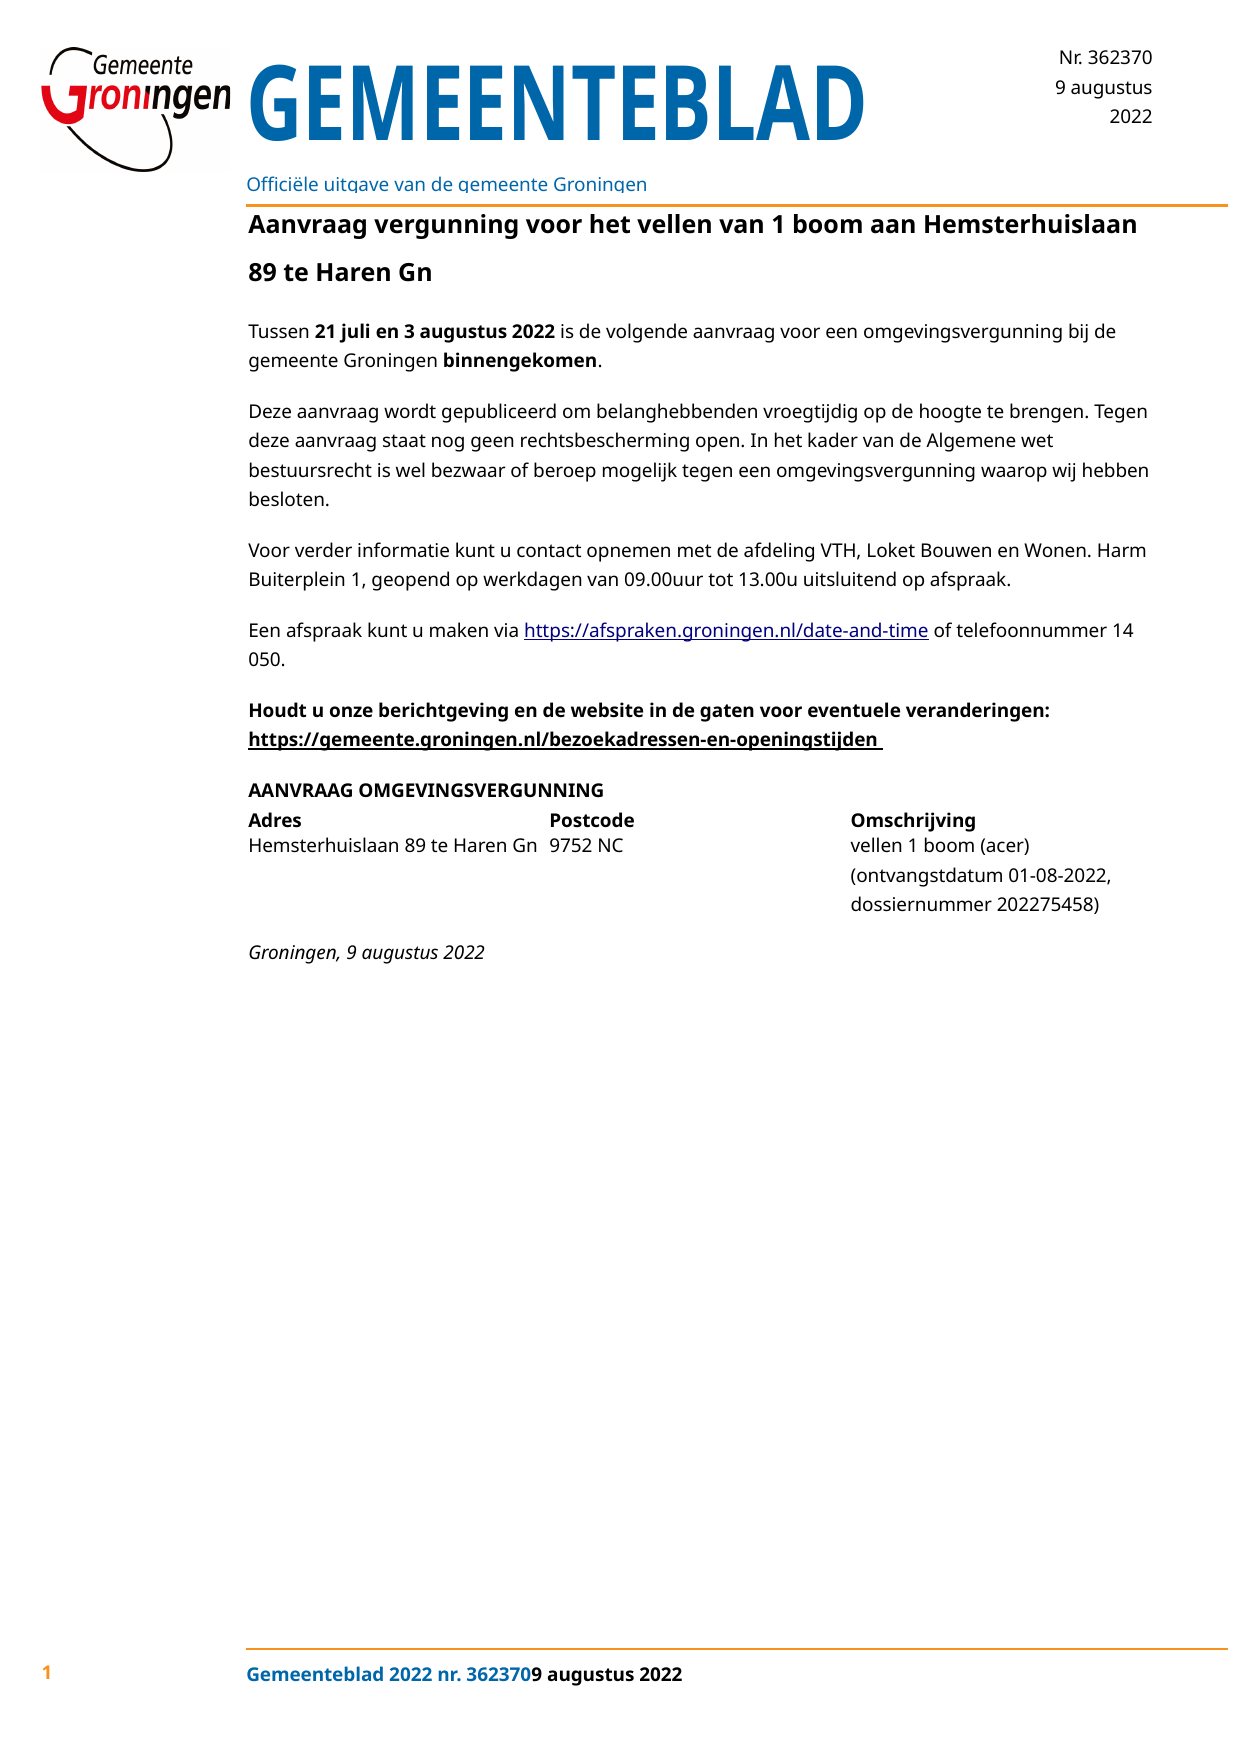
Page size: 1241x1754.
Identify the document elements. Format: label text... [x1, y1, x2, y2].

text Een afspraak kunt u maken via https://afspraken.groningen.nl/date-and-time of telefoonnummer 14 050. [248, 617, 1152, 672]
table_cell 9752 NC [549, 833, 850, 917]
text Aanvraag vergunning voor het vellen van 1 boom aan Hemsterhuislaan 89 te Haren Gn [248, 207, 1152, 288]
table_cell Hemsterhuislaan 89 te Haren Gn [248, 833, 549, 917]
picture [41, 47, 231, 172]
table_header Omschrijving [850, 807, 1152, 832]
text Voor verder informatie kunt u contact opnemen met de afdeling VTH, Loket Bouwen en Wonen. Harm Buiterplein 1, geopend op werkdagen van 09.00uur tot 13.00u uitsluitend op afspraak. [248, 537, 1152, 592]
text Houdt u onze berichtgeving en de website in de gaten voor eventuele veranderingen: https://gemeente.groningen.nl/bezoekadressen-en-openingstijden [248, 697, 1152, 752]
text Groningen, 9 augustus 2022 [248, 939, 1152, 964]
table_header Adres [248, 807, 549, 832]
text Deze aanvraag wordt gepubliceerd om belanghebbenden vroegtijdig op de hoogte te brengen. Tegen deze aanvraag staat nog geen rechtsbescherming open. In het kader van de Algemene wet bestuursrecht is wel bezwaar of beroep mogelijk tegen een omgevingsvergunning waarop wij hebben besloten. [248, 398, 1152, 512]
text Tussen 21 juli en 3 augustus 2022 is de volgende aanvraag voor een omgevingsvergunning bij de gemeente Groningen binnengekomen. [248, 318, 1152, 373]
table_cell vellen 1 boom (acer) (ontvangstdatum 01-08-2022, dossiernummer 202275458) [850, 833, 1152, 917]
text AANVRAAG OMGEVINGSVERGUNNING [248, 777, 1152, 803]
table_header Postcode [549, 807, 850, 832]
